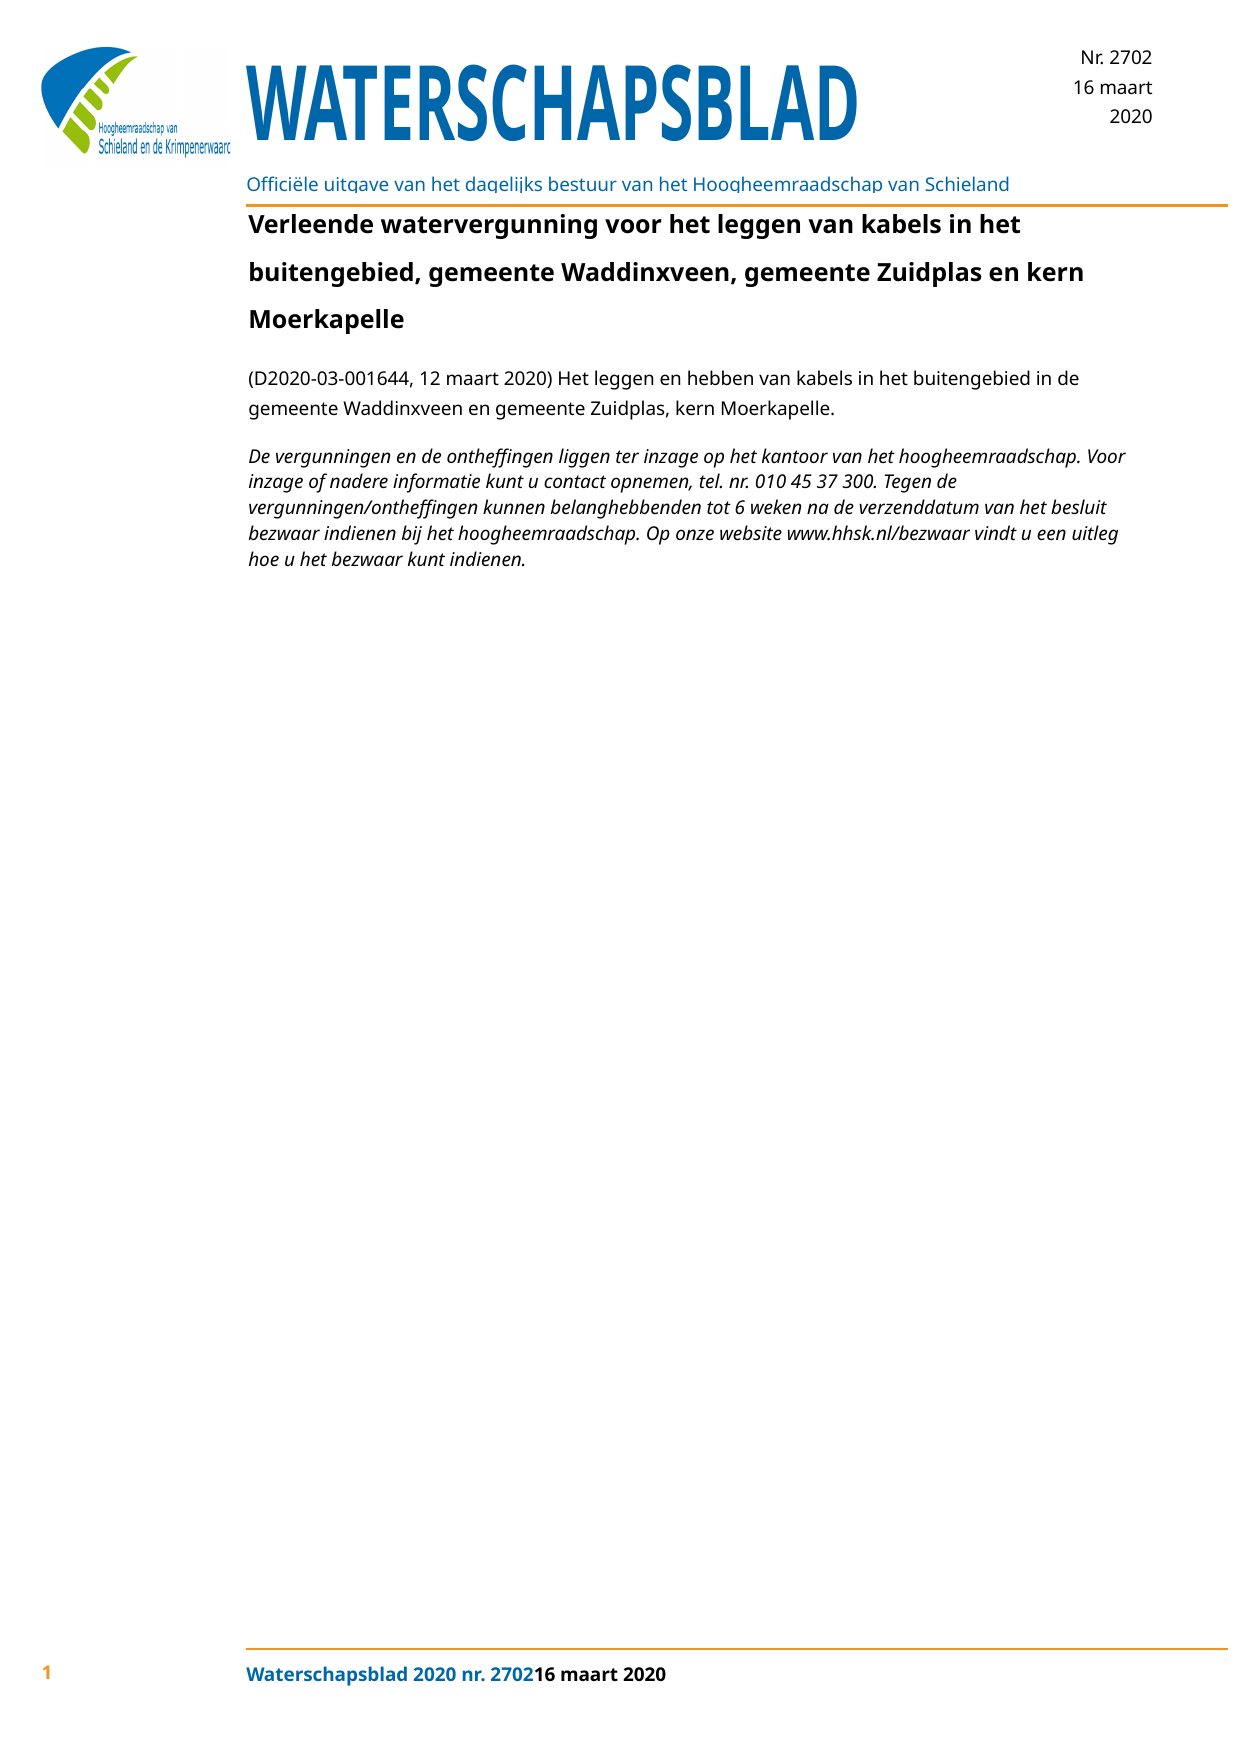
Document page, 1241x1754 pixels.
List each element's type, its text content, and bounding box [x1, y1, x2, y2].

text (D2020-03-001644, 12 maart 2020) Het leggen en hebben van kabels in het buitengebied in de gemeente Waddinxveen en gemeente Zuidplas, kern Moerkapelle. [248, 366, 1152, 421]
text Verleende watervergunning voor het leggen van kabels in het buitengebied, gemeente Waddinxveen, gemeente Zuidplas en kern Moerkapelle [248, 207, 1152, 336]
text De vergunningen en de ontheffingen liggen ter inzage op het kantoor van het hoogheemraadschap. Voor inzage of nadere informatie kunt u contact opnemen, tel. nr. 010 45 37 300. Tegen de vergunningen/ontheffingen kunnen belanghebbenden tot 6 weken na de verzenddatum van het besluit bezwaar indienen bij het hoogheemraadschap. Op onze website www.hhsk.nl/bezwaar vindt u een uitleg hoe u het bezwaar kunt indienen. [248, 443, 1152, 572]
picture [41, 47, 231, 172]
